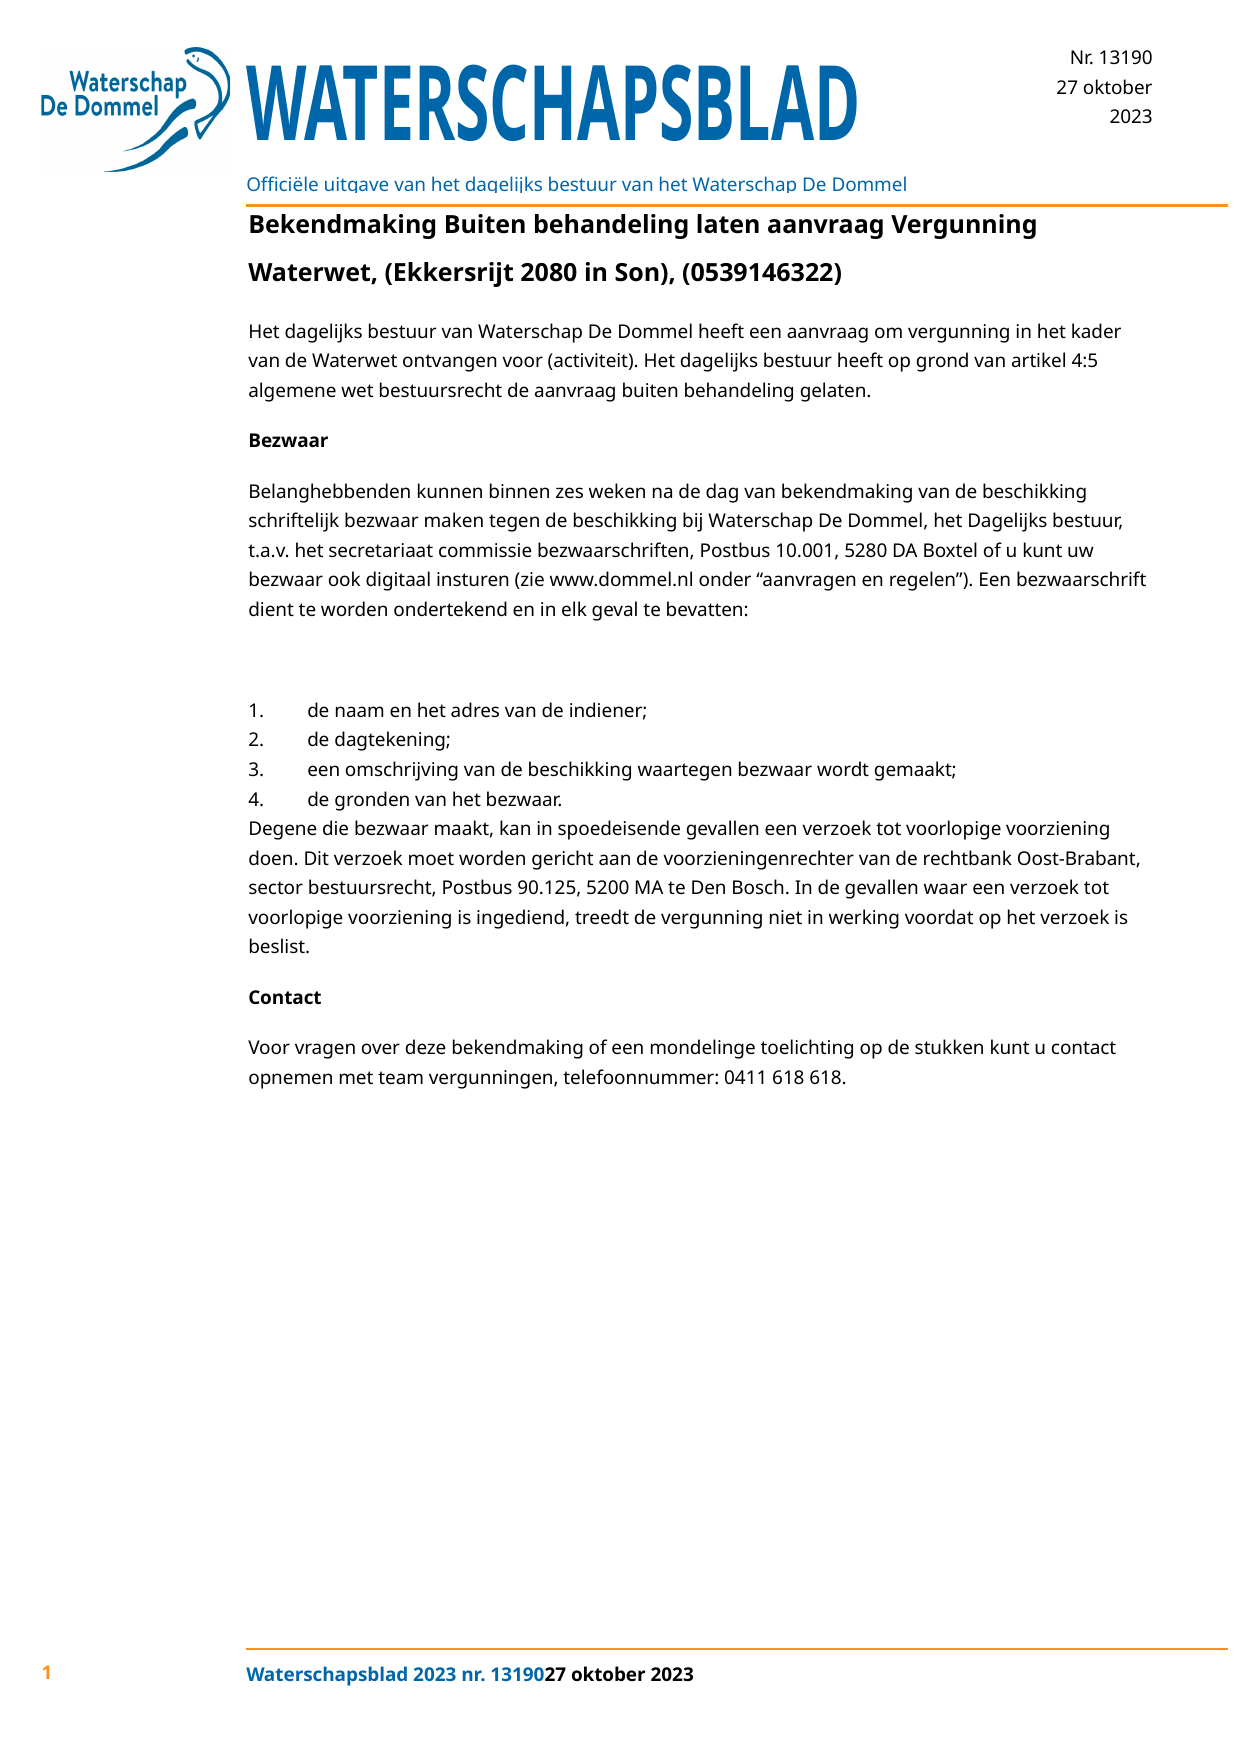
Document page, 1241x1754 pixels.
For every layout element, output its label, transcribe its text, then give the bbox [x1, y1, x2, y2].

text Degene die bezwaar maakt, kan in spoedeisende gevallen een verzoek tot voorlopige voorziening doen. Dit verzoek moet worden gericht aan de voorzieningenrechter van de rechtbank Oost-Brabant, sector bestuursrecht, Postbus 90.125, 5200 MA te Den Bosch. In de gevallen waar een verzoek tot voorlopige voorziening is ingediend, treedt de vergunning niet in werking voordat op het verzoek is beslist. [248, 815, 1152, 959]
text Bekendmaking Buiten behandeling laten aanvraag Vergunning Waterwet, (Ekkersrijt 2080 in Son), (0539146322) [248, 207, 1152, 288]
text Het dagelijks bestuur van Waterschap De Dommel heeft een aanvraag om vergunning in het kader van de Waterwet ontvangen voor (activiteit). Het dagelijks bestuur heeft op grond van artikel 4:5 algemene wet bestuursrecht de aanvraag buiten behandeling gelaten. [248, 318, 1152, 403]
text Bezwaar [248, 427, 1152, 453]
picture [198, 118, 210, 131]
picture [41, 47, 231, 172]
list een omschrijving van de beschikking waartegen bezwaar wordt gemaakt; [248, 756, 1152, 782]
picture [204, 47, 231, 76]
text Belanghebbenden kunnen binnen zes weken na de dag van bekendmaking van de beschikking schriftelijk bezwaar maken tegen de beschikking bij Waterschap De Dommel, het Dagelijks bestuur, t.a.v. het secretariaat commissie bezwaarschriften, Postbus 10.001, 5280 DA Boxtel of u kunt uw bezwaar ook digitaal insturen (zie www.dommel.nl onder “aanvragen en regelen”). Een bezwaarschrift dient te worden ondertekend en in elk geval te bevatten: [248, 478, 1152, 622]
picture [45, 99, 51, 111]
text Voor vragen over deze bekendmaking of een mondelinge toelichting op de stukken kunt u contact opnemen met team vergunningen, telefoonnummer: 0411 618 618. [248, 1034, 1152, 1090]
text Contact [248, 984, 1152, 1010]
list de dagtekening; [248, 727, 1152, 752]
list de gronden van het bezwaar. [248, 786, 1152, 812]
list de naam en het adres van de indiener; [248, 697, 1152, 723]
